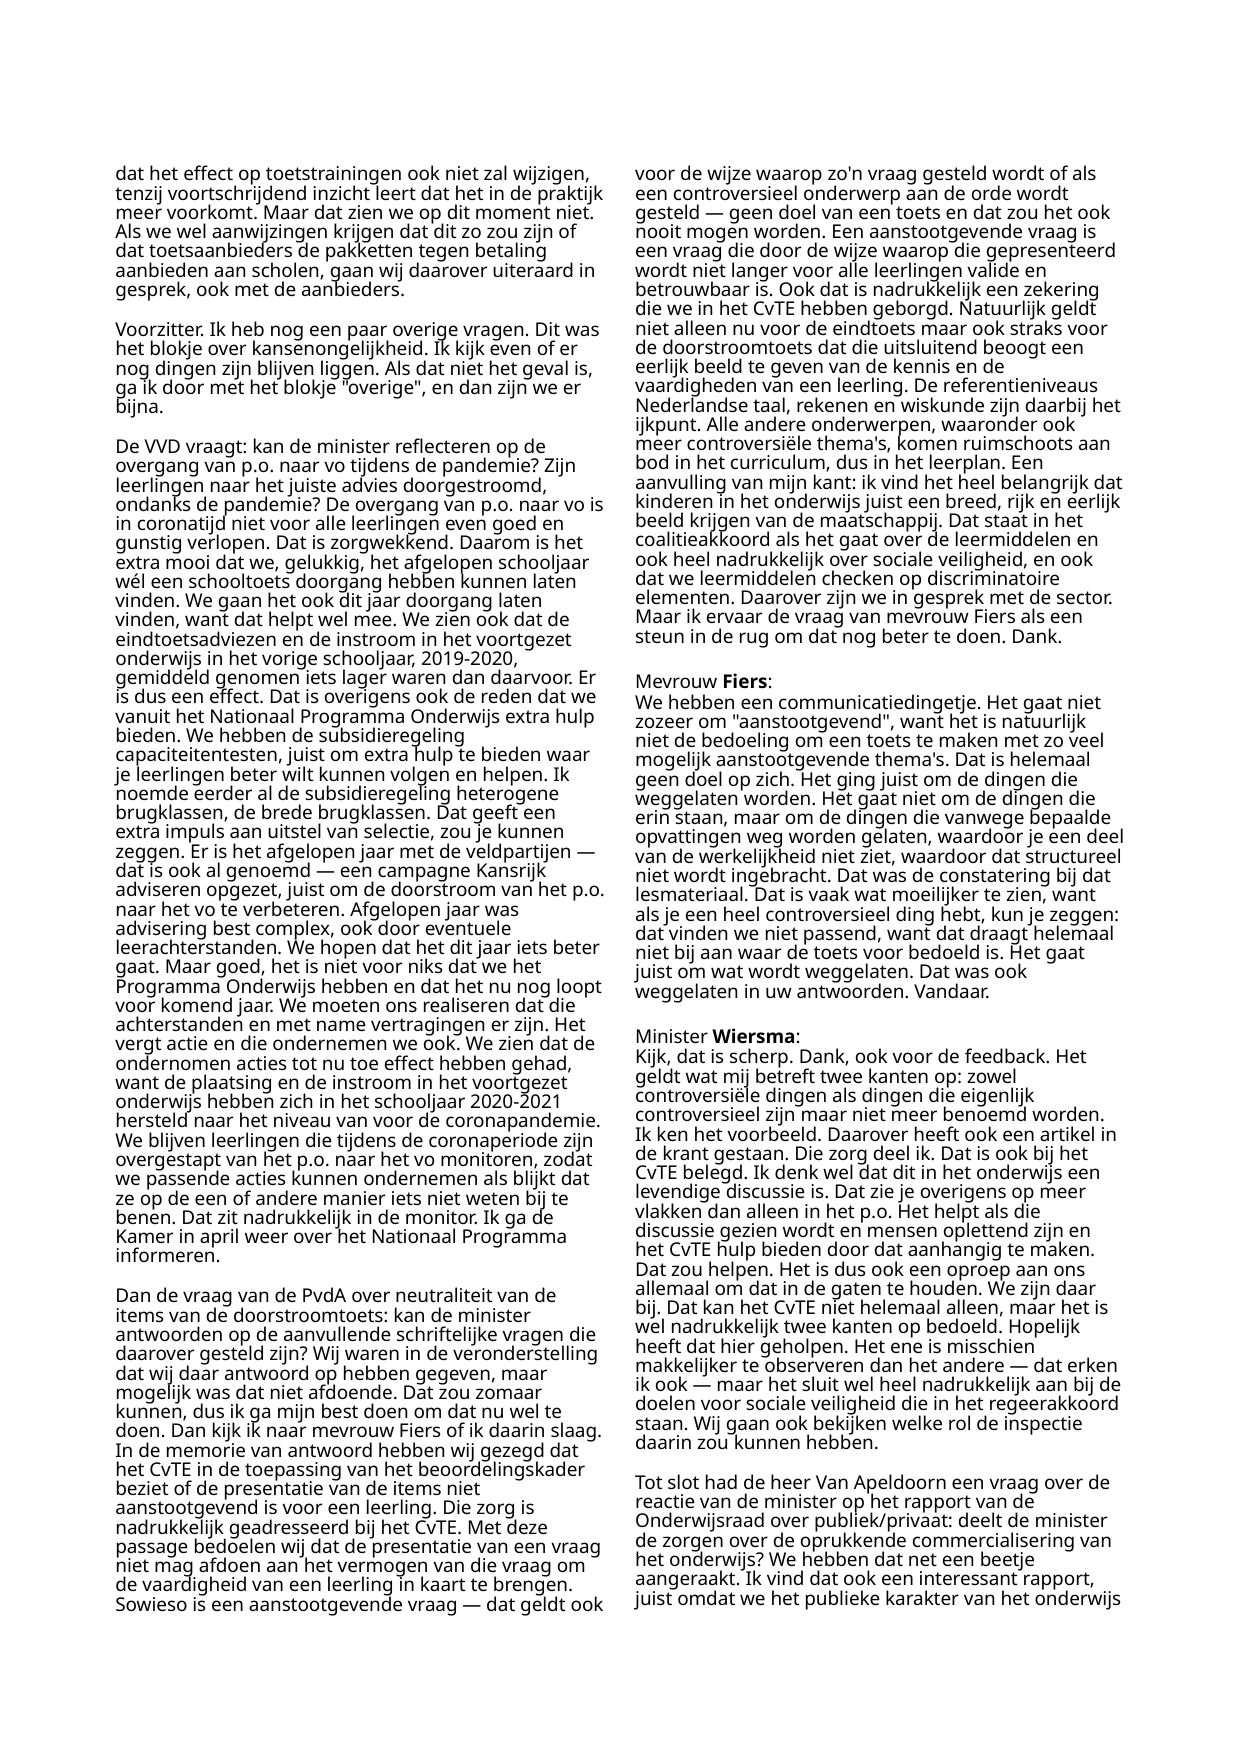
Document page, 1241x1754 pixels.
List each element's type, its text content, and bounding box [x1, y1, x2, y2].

text We hebben een communicatiedingetje. Het gaat niet zozeer om "aanstootgevend", want het is natuurlijk niet de bedoeling om een toets te maken met zo veel mogelijk aanstootgevende thema's. Dat is helemaal geen doel op zich. Het ging juist om de dingen die weggelaten worden. Het gaat niet om de dingen die erin staan, maar om de dingen die vanwege bepaalde opvattingen weg worden gelaten, waardoor je een deel van de werkelijkheid niet ziet, waardoor dat structureel niet wordt ingebracht. Dat was de constatering bij dat lesmateriaal. Dat is vaak wat moeilijker te zien, want als je een heel controversieel ding hebt, kun je zeggen: dat vinden we niet passend, want dat draagt helemaal niet bij aan waar de toets voor bedoeld is. Het gaat juist om wat wordt weggelaten. Dat was ook weggelaten in uw antwoorden. Vandaar. [635, 694, 1125, 1002]
text voor de wijze waarop zo'n vraag gesteld wordt of als een controversieel onderwerp aan de orde wordt gesteld — geen doel van een toets en dat zou het ook nooit mogen worden. Een aanstootgevende vraag is een vraag die door de wijze waarop die gepresenteerd wordt niet langer voor alle leerlingen valide en betrouwbaar is. Ook dat is nadrukkelijk een zekering die we in het CvTE hebben geborgd. Natuurlijk geldt niet alleen nu voor de eindtoets maar ook straks voor de doorstroomtoets dat die uitsluitend beoogt een eerlijk beeld te geven van de kennis en de vaardigheden van een leerling. De referentieniveaus Nederlandse taal, rekenen en wiskunde zijn daarbij het ijkpunt. Alle andere onderwerpen, waaronder ook meer controversiële thema's, komen ruimschoots aan bod in het curriculum, dus in het leerplan. Een aanvulling van mijn kant: ik vind het heel belangrijk dat kinderen in het onderwijs juist een breed, rijk en eerlijk beeld krijgen van de maatschappij. Dat staat in het coalitieakkoord als het gaat over de leermiddelen en ook heel nadrukkelijk over sociale veiligheid, en ook dat we leermiddelen checken op discriminatoire elementen. Daarover zijn we in gesprek met de sector. Maar ik ervaar de vraag van mevrouw Fiers als een steun in de rug om dat nog beter te doen. Dank. [635, 165, 1125, 647]
text Tot slot had de heer Van Apeldoorn een vraag over de reactie van de minister op het rapport van de Onderwijsraad over publiek/privaat: deelt de minister de zorgen over de oprukkende commercialisering van het onderwijs? We hebben dat net een beetje aangeraakt. Ik vind dat ook een interessant rapport, juist omdat we het publieke karakter van het onderwijs [635, 1474, 1125, 1609]
text Kijk, dat is scherp. Dank, ook voor de feedback. Het geldt wat mij betreft twee kanten op: zowel controversiële dingen als dingen die eigenlijk controversieel zijn maar niet meer benoemd worden. Ik ken het voorbeeld. Daarover heeft ook een artikel in de krant gestaan. Die zorg deel ik. Dat is ook bij het CvTE belegd. Ik denk wel dat dit in het onderwijs een levendige discussie is. Dat zie je overigens op meer vlakken dan alleen in het p.o. Het helpt als die discussie gezien wordt en mensen oplettend zijn en het CvTE hulp bieden door dat aanhangig te maken. Dat zou helpen. Het is dus ook een oproep aan ons allemaal om dat in de gaten te houden. We zijn daar bij. Dat kan het CvTE niet helemaal alleen, maar het is wel nadrukkelijk twee kanten op bedoeld. Hopelijk heeft dat hier geholpen. Het ene is misschien makkelijker te observeren dan het andere — dat erken ik ook — maar het sluit wel heel nadrukkelijk aan bij de doelen voor sociale veiligheid die in het regeerakkoord staan. Wij gaan ook bekijken welke rol de inspectie daarin zou kunnen hebben. [635, 1048, 1125, 1453]
text Minister Wiersma: [635, 1023, 1125, 1048]
text De VVD vraagt: kan de minister reflecteren op de overgang van p.o. naar vo tijdens de pandemie? Zijn leerlingen naar het juiste advies doorgestroomd, ondanks de pandemie? De overgang van p.o. naar vo is in coronatijd niet voor alle leerlingen even goed en gunstig verlopen. Dat is zorgwekkend. Daarom is het extra mooi dat we, gelukkig, het afgelopen schooljaar wél een schooltoets doorgang hebben kunnen laten vinden. We gaan het ook dit jaar doorgang laten vinden, want dat helpt wel mee. We zien ook dat de eindtoetsadviezen en de instroom in het voortgezet onderwijs in het vorige schooljaar, 2019-2020, gemiddeld genomen iets lager waren dan daarvoor. Er is dus een effect. Dat is overigens ook de reden dat we vanuit het Nationaal Programma Onderwijs extra hulp bieden. We hebben de subsidieregeling capaciteitentesten, juist om extra hulp te bieden waar je leerlingen beter wilt kunnen volgen en helpen. Ik noemde eerder al de subsidieregeling heterogene brugklassen, de brede brugklassen. Dat geeft een extra impuls aan uitstel van selectie, zou je kunnen zeggen. Er is het afgelopen jaar met de veldpartijen — dat is ook al genoemd — een campagne Kansrijk adviseren opgezet, juist om de doorstroom van het p.o. naar het vo te verbeteren. Afgelopen jaar was advisering best complex, ook door eventuele leerachterstanden. We hopen dat het dit jaar iets beter gaat. Maar goed, het is niet voor niks dat we het Programma Onderwijs hebben en dat het nu nog loopt voor komend jaar. We moeten ons realiseren dat die achterstanden en met name vertragingen er zijn. Het vergt actie en die ondernemen we ook. We zien dat de ondernomen acties tot nu toe effect hebben gehad, want de plaatsing en de instroom in het voortgezet onderwijs hebben zich in het schooljaar 2020-2021 hersteld naar het niveau van voor de coronapandemie. We blijven leerlingen die tijdens de coronaperiode zijn overgestapt van het p.o. naar het vo monitoren, zodat we passende acties kunnen ondernemen als blijkt dat ze op de een of andere manier iets niet weten bij te benen. Dat zit nadrukkelijk in de monitor. Ik ga de Kamer in april weer over het Nationaal Programma informeren. [115, 438, 605, 1267]
text Mevrouw Fiers: [635, 668, 1125, 694]
text Voorzitter. Ik heb nog een paar overige vragen. Dit was het blokje over kansenongelijkheid. Ik kijk even of er nog dingen zijn blijven liggen. Als dat niet het geval is, ga ik door met het blokje "overige", en dan zijn we er bijna. [115, 321, 605, 417]
text dat het effect op toetstrainingen ook niet zal wijzigen, tenzij voortschrijdend inzicht leert dat het in de praktijk meer voorkomt. Maar dat zien we op dit moment niet. Als we wel aanwijzingen krijgen dat dit zo zou zijn of dat toetsaanbieders de pakketten tegen betaling aanbieden aan scholen, gaan wij daarover uiteraard in gesprek, ook met de aanbieders. [115, 165, 605, 300]
text Dan de vraag van de PvdA over neutraliteit van de items van de doorstroomtoets: kan de minister antwoorden op de aanvullende schriftelijke vragen die daarover gesteld zijn? Wij waren in de veronderstelling dat wij daar antwoord op hebben gegeven, maar mogelijk was dat niet afdoende. Dat zou zomaar kunnen, dus ik ga mijn best doen om dat nu wel te doen. Dan kijk ik naar mevrouw Fiers of ik daarin slaag. In de memorie van antwoord hebben wij gezegd dat het CvTE in de toepassing van het beoordelingskader beziet of de presentatie van de items niet aanstootgevend is voor een leerling. Die zorg is nadrukkelijk geadresseerd bij het CvTE. Met deze passage bedoelen wij dat de presentatie van een vraag niet mag afdoen aan het vermogen van die vraag om de vaardigheid van een leerling in kaart te brengen. Sowieso is een aanstootgevende vraag — dat geldt ook [115, 1287, 605, 1615]
